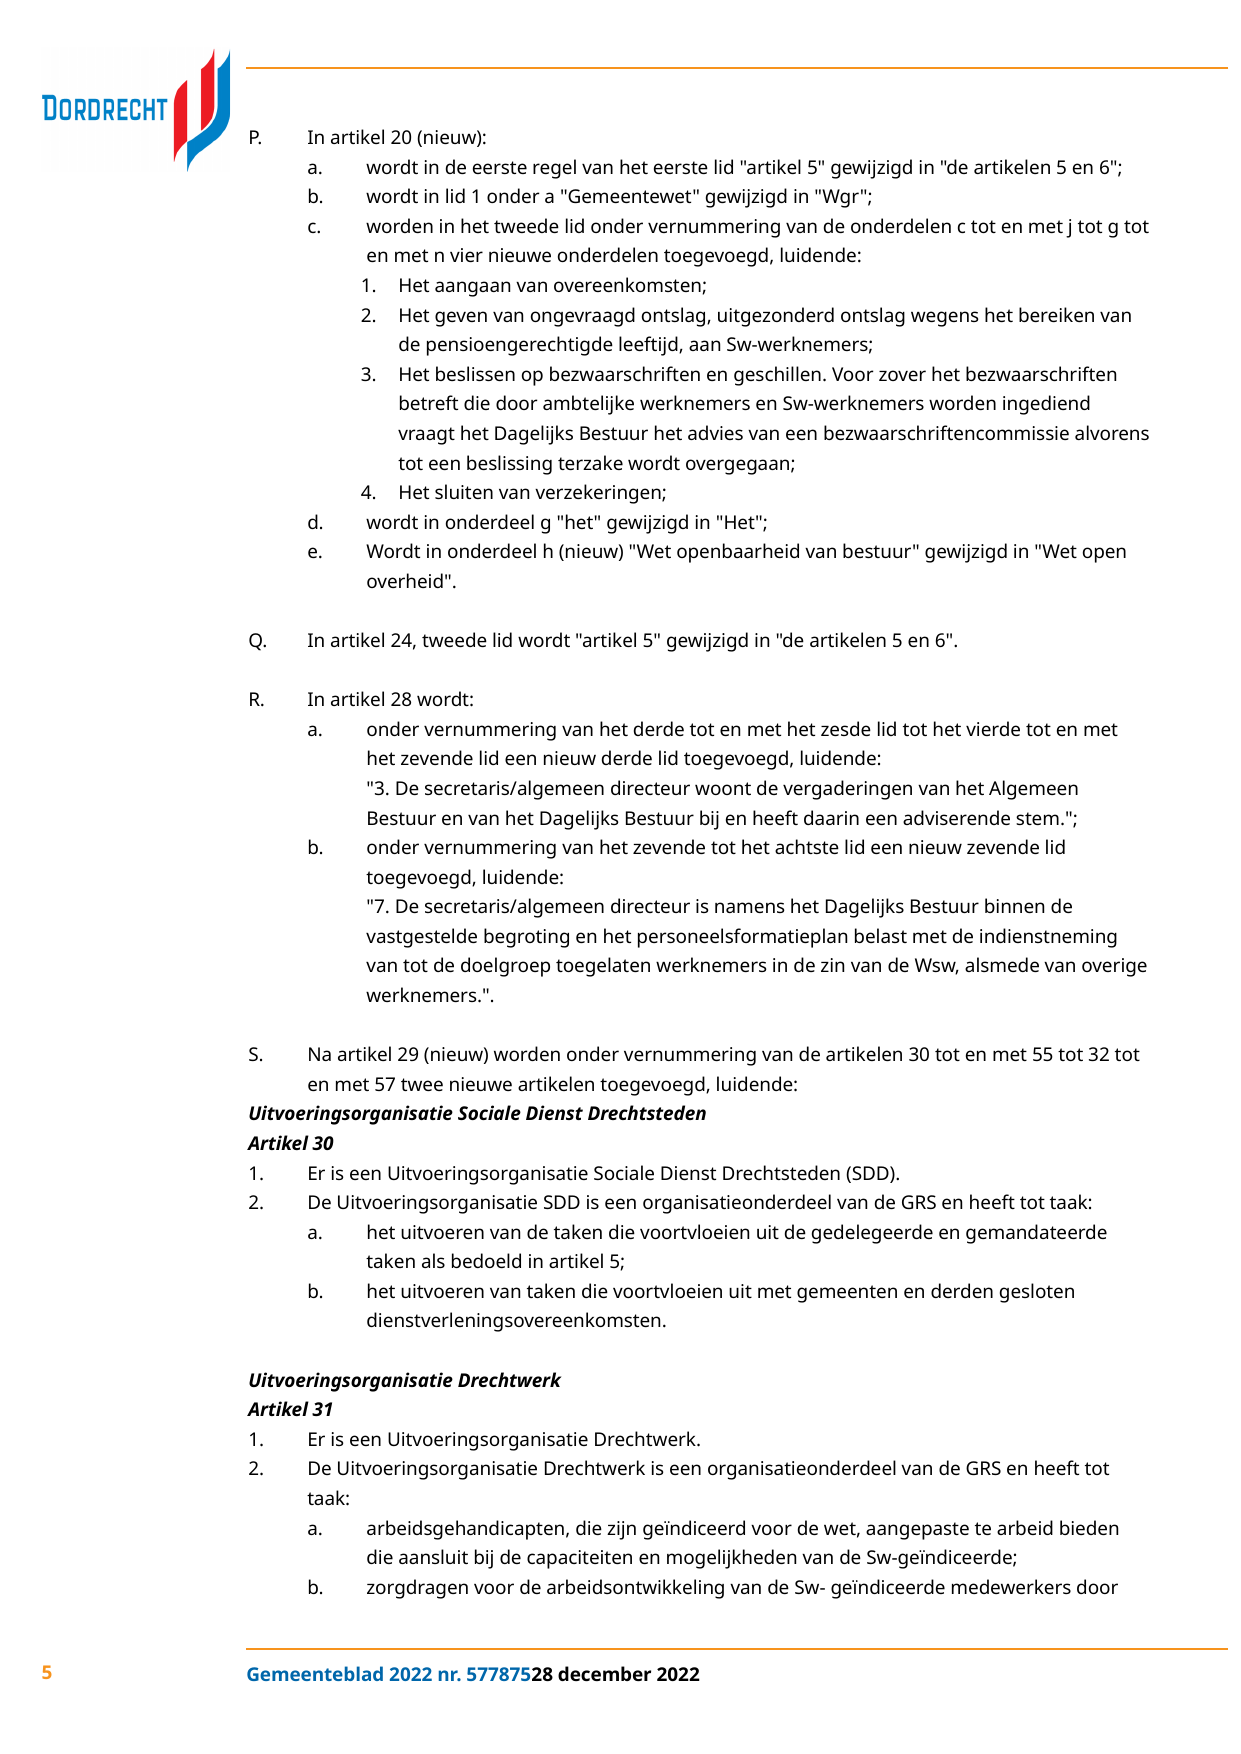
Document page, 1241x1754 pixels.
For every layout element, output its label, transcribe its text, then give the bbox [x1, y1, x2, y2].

list Wordt in onderdeel h (nieuw) "Wet openbaarheid van bestuur" gewijzigd in "Wet open overheid". [307, 538, 1152, 594]
picture [41, 47, 231, 172]
list Het aangaan van overeenkomsten; [361, 272, 1152, 298]
list het uitvoeren van taken die voortvloeien uit met gemeenten en derden gesloten dienstverleningsovereenkomsten. [307, 1278, 1152, 1333]
list wordt in onderdeel g "het" gewijzigd in "Het"; [307, 509, 1152, 535]
list worden in het tweede lid onder vernummering van de onderdelen c tot en met j tot g tot en met n vier nieuwe onderdelen toegevoegd, luidende: [307, 213, 1152, 268]
text Artikel 30 [248, 1130, 1152, 1156]
list het uitvoeren van de taken die voortvloeien uit de gedelegeerde en gemandateerde taken als bedoeld in artikel 5; [307, 1219, 1152, 1274]
list De Uitvoeringsorganisatie Drechtwerk is een organisatieonderdeel van de GRS en heeft tot taak: [248, 1456, 1152, 1511]
list In artikel 24, tweede lid wordt "artikel 5" gewijzigd in "de artikelen 5 en 6". [248, 627, 1152, 653]
list Het geven van ongevraagd ontslag, uitgezonderd ontslag wegens het bereiken van de pensioengerechtigde leeftijd, aan Sw-werknemers; [361, 302, 1152, 357]
list wordt in de eerste regel van het eerste lid "artikel 5" gewijzigd in "de artikelen 5 en 6"; [307, 154, 1152, 180]
list In artikel 28 wordt: [248, 686, 1152, 712]
text Artikel 31 [248, 1396, 1152, 1422]
list zorgdragen voor de arbeidsontwikkeling van de Sw- geïndiceerde medewerkers door [307, 1574, 1152, 1600]
text Uitvoeringsorganisatie Sociale Dienst Drechtsteden [248, 1101, 1152, 1126]
list Na artikel 29 (nieuw) worden onder vernummering van de artikelen 30 tot en met 55 tot 32 tot en met 57 twee nieuwe artikelen toegevoegd, luidende: [248, 1041, 1152, 1097]
list Er is een Uitvoeringsorganisatie Drechtwerk. [248, 1426, 1152, 1452]
list wordt in lid 1 onder a "Gemeentewet" gewijzigd in "Wgr"; [307, 183, 1152, 209]
list In artikel 20 (nieuw): [248, 124, 1152, 150]
list "3. De secretaris/algemeen directeur woont de vergaderingen van het Algemeen Bestuur en van het Dagelijks Bestuur bij en heeft daarin een adviserende stem."; [307, 775, 1152, 831]
text Uitvoeringsorganisatie Drechtwerk [248, 1367, 1152, 1393]
list onder vernummering van het derde tot en met het zesde lid tot het vierde tot en met het zevende lid een nieuw derde lid toegevoegd, luidende: [307, 716, 1152, 771]
list arbeidsgehandicapten, die zijn geïndiceerd voor de wet, aangepaste te arbeid bieden die aansluit bij de capaciteiten en mogelijkheden van de Sw-geïndiceerde; [307, 1515, 1152, 1570]
list Er is een Uitvoeringsorganisatie Sociale Dienst Drechtsteden (SDD). [248, 1160, 1152, 1186]
list Het sluiten van verzekeringen; [361, 479, 1152, 505]
list Het beslissen op bezwaarschriften en geschillen. Voor zover het bezwaarschriften betreft die door ambtelijke werknemers en Sw-werknemers worden ingediend vraagt het Dagelijks Bestuur het advies van een bezwaarschriftencommissie alvorens tot een beslissing terzake wordt overgegaan; [361, 361, 1152, 476]
list onder vernummering van het zevende tot het achtste lid een nieuw zevende lid toegevoegd, luidende: [307, 834, 1152, 890]
list De Uitvoeringsorganisatie SDD is een organisatieonderdeel van de GRS en heeft tot taak: [248, 1189, 1152, 1215]
list "7. De secretaris/algemeen directeur is namens het Dagelijks Bestuur binnen de vastgestelde begroting en het personeelsformatieplan belast met de indienstneming van tot de doelgroep toegelaten werknemers in de zin van de Wsw, alsmede van overige werknemers.". [307, 893, 1152, 1008]
